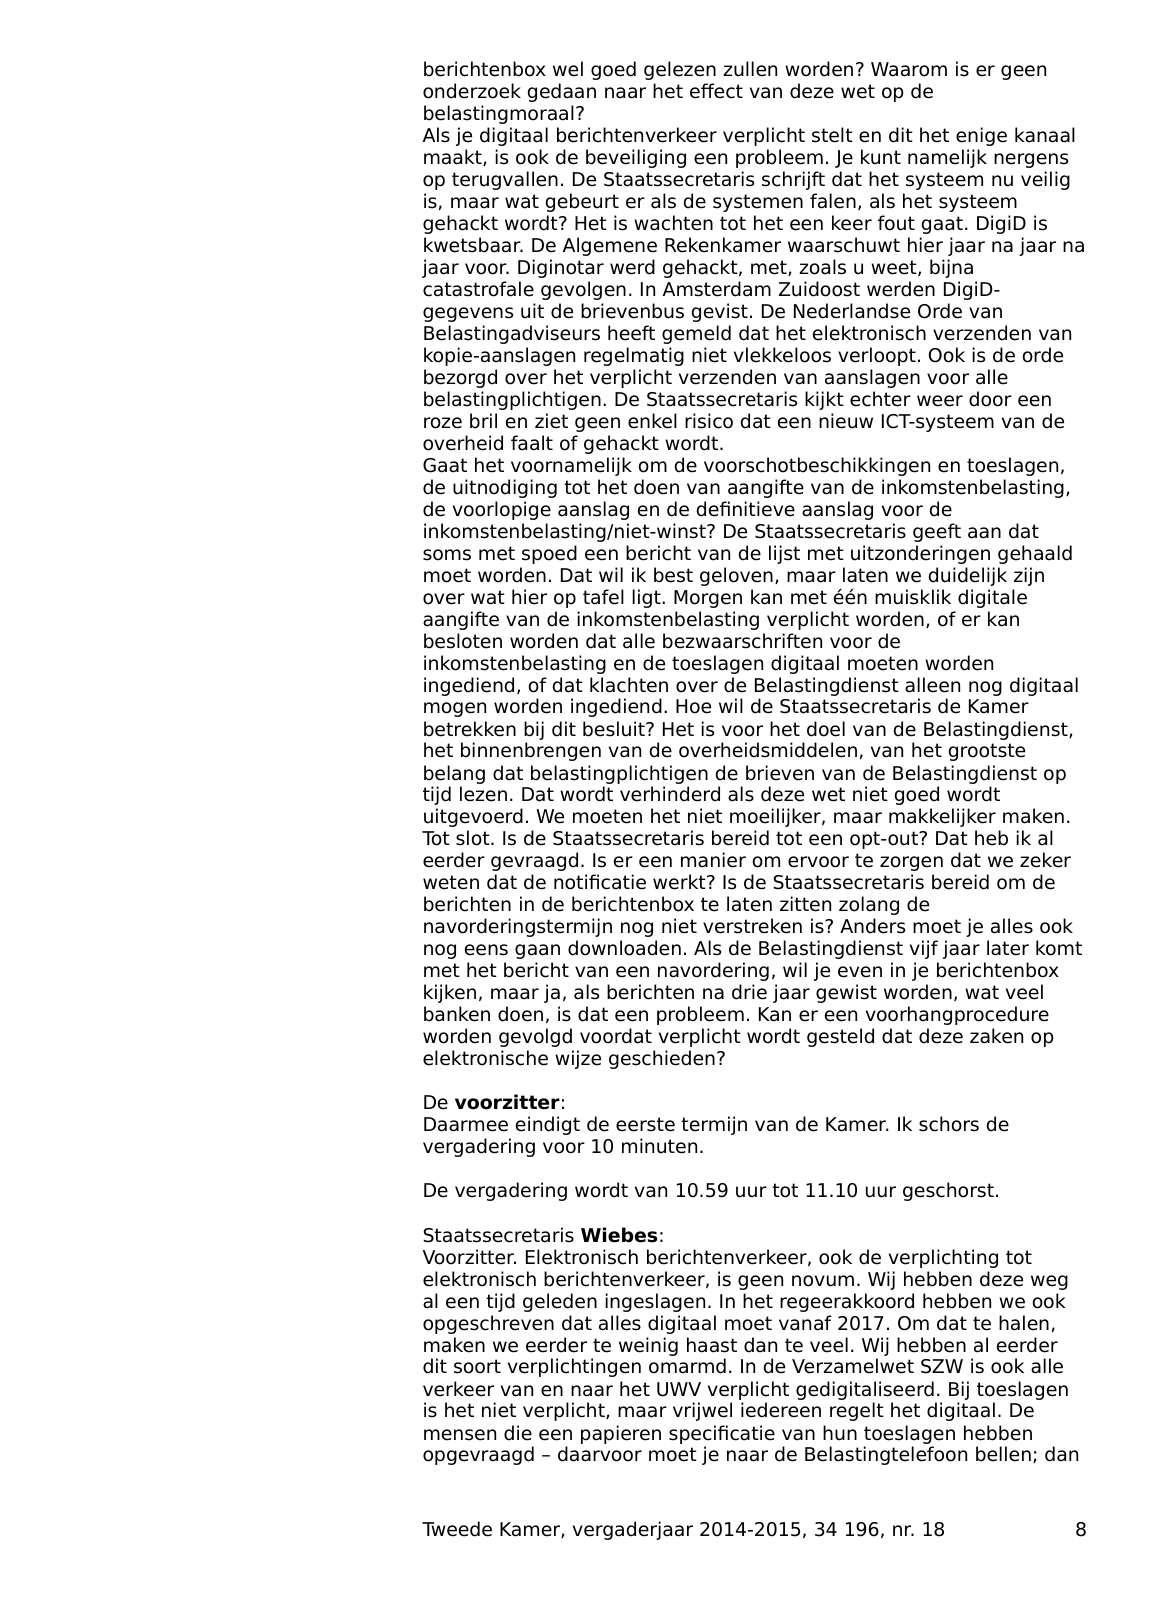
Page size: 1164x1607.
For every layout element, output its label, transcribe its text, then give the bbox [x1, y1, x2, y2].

text Staatssecretaris Wiebes: [422, 1224, 1087, 1247]
text Daarmee eindigt de eerste termijn van de Kamer. Ik schors de vergadering voor 10 minuten. [422, 1114, 1087, 1158]
text Gaat het voornamelijk om de voorschotbeschikkingen en toeslagen, de uitnodiging tot het doen van aangifte van de inkomstenbelasting, de voorlopige aanslag en de definitieve aanslag voor de inkomstenbelasting/niet-winst? De Staatssecretaris geeft aan dat soms met spoed een bericht van de lijst met uitzonderingen gehaald moet worden. Dat wil ik best geloven, maar laten we duidelijk zijn over wat hier op tafel ligt. Morgen kan met één muisklik digitale aangifte van de inkomstenbelasting verplicht worden, of er kan besloten worden dat alle bezwaarschriften voor de inkomstenbelasting en de toeslagen digitaal moeten worden ingediend, of dat klachten over de Belastingdienst alleen nog digitaal mogen worden ingediend. Hoe wil de Staatssecretaris de Kamer betrekken bij dit besluit? Het is voor het doel van de Belastingdienst, het binnenbrengen van de overheidsmiddelen, van het grootste belang dat belastingplichtigen de brieven van de Belastingdienst op tijd lezen. Dat wordt verhinderd als deze wet niet goed wordt uitgevoerd. We moeten het niet moeilijker, maar makkelijker maken. [422, 455, 1087, 828]
text Voorzitter. Elektronisch berichtenverkeer, ook de verplichting tot elektronisch berichtenverkeer, is geen novum. Wij hebben deze weg al een tijd geleden ingeslagen. In het regeerakkoord hebben we ook opgeschreven dat alles digitaal moet vanaf 2017. Om dat te halen, maken we eerder te weinig haast dan te veel. Wij hebben al eerder dit soort verplichtingen omarmd. In de Verzamelwet SZW is ook alle verkeer van en naar het UWV verplicht gedigitaliseerd. Bij toeslagen is het niet verplicht, maar vrijwel iedereen regelt het digitaal. De mensen die een papieren specificatie van hun toeslagen hebben opgevraagd – daarvoor moet je naar de Belastingtelefoon bellen; dan [422, 1247, 1087, 1466]
text Tot slot. Is de Staatssecretaris bereid tot een opt-out? Dat heb ik al eerder gevraagd. Is er een manier om ervoor te zorgen dat we zeker weten dat de notificatie werkt? Is de Staatssecretaris bereid om de berichten in de berichtenbox te laten zitten zolang de navorderingstermijn nog niet verstreken is? Anders moet je alles ook nog eens gaan downloaden. Als de Belastingdienst vijf jaar later komt met het bericht van een navordering, wil je even in je berichtenbox kijken, maar ja, als berichten na drie jaar gewist worden, wat veel banken doen, is dat een probleem. Kan er een voorhangprocedure worden gevolgd voordat verplicht wordt gesteld dat deze zaken op elektronische wijze geschieden? [422, 828, 1087, 1070]
text Als je digitaal berichtenverkeer verplicht stelt en dit het enige kanaal maakt, is ook de beveiliging een probleem. Je kunt namelijk nergens op terugvallen. De Staatssecretaris schrijft dat het systeem nu veilig is, maar wat gebeurt er als de systemen falen, als het systeem gehackt wordt? Het is wachten tot het een keer fout gaat. DigiD is kwetsbaar. De Algemene Rekenkamer waarschuwt hier jaar na jaar na jaar voor. Diginotar werd gehackt, met, zoals u weet, bijna catastrofale gevolgen. In Amsterdam Zuidoost werden DigiD-gegevens uit de brievenbus gevist. De Nederlandse Orde van Belastingadviseurs heeft gemeld dat het elektronisch verzenden van kopie-aanslagen regelmatig niet vlekkeloos verloopt. Ook is de orde bezorgd over het verplicht verzenden van aanslagen voor alle belastingplichtigen. De Staatssecretaris kijkt echter weer door een roze bril en ziet geen enkel risico dat een nieuw ICT-systeem van de overheid faalt of gehackt wordt. [422, 125, 1087, 455]
text De vergadering wordt van 10.59 uur tot 11.10 uur geschorst. [422, 1180, 1087, 1202]
text De voorzitter: [422, 1092, 1087, 1114]
text berichtenbox wel goed gelezen zullen worden? Waarom is er geen onderzoek gedaan naar het effect van deze wet op de belastingmoraal? [422, 59, 1087, 125]
